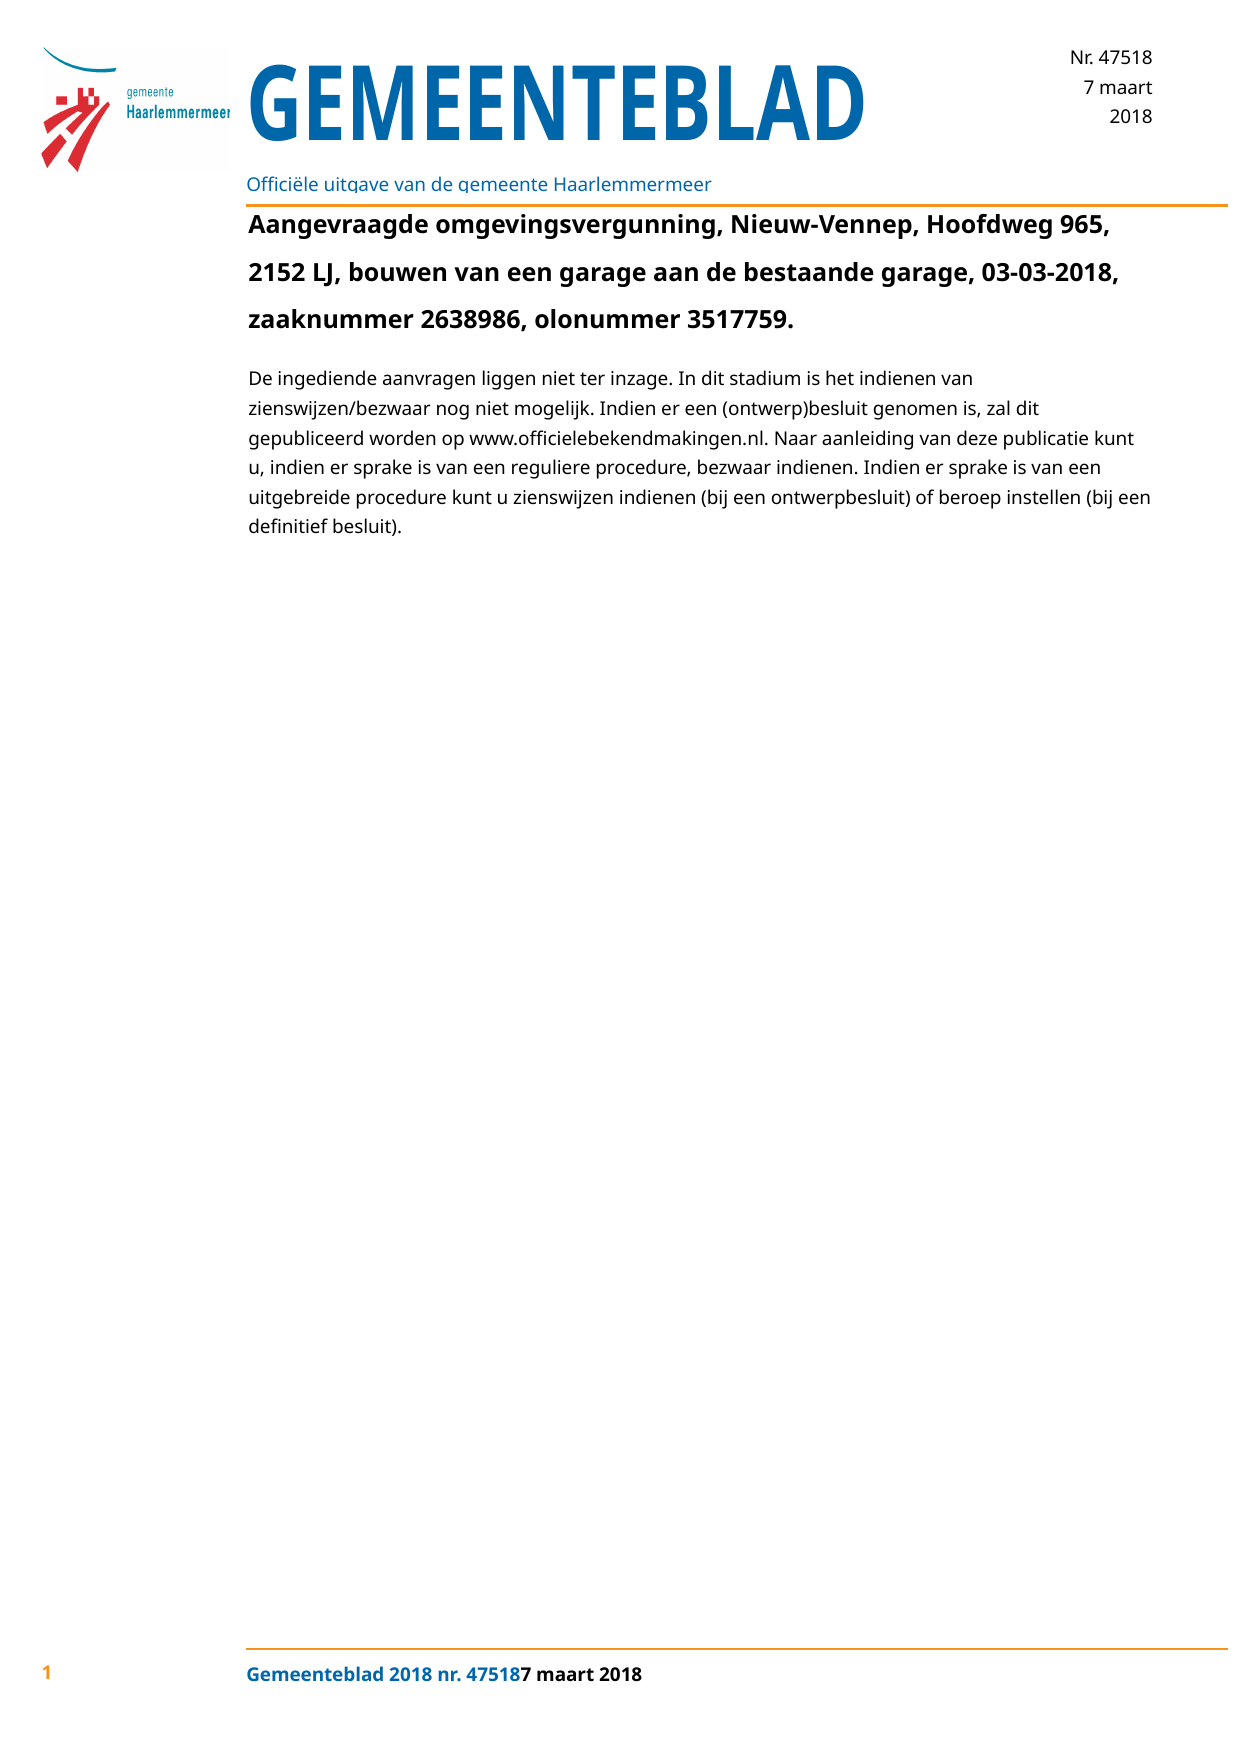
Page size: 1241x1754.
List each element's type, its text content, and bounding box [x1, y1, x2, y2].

text De ingediende aanvragen liggen niet ter inzage. In dit stadium is het indienen van zienswijzen/bezwaar nog niet mogelijk. Indien er een (ontwerp)besluit genomen is, zal dit gepubliceerd worden op www.officielebekendmakingen.nl. Naar aanleiding van deze publicatie kunt u, indien er sprake is van een reguliere procedure, bezwaar indienen. Indien er sprake is van een uitgebreide procedure kunt u zienswijzen indienen (bij een ontwerpbesluit) of beroep instellen (bij een definitief besluit). [248, 366, 1152, 539]
picture [41, 47, 231, 172]
text Aangevraagde omgevingsvergunning, Nieuw-Vennep, Hoofdweg 965, 2152 LJ, bouwen van een garage aan de bestaande garage, 03-03-2018, zaaknummer 2638986, olonummer 3517759. [248, 207, 1152, 336]
